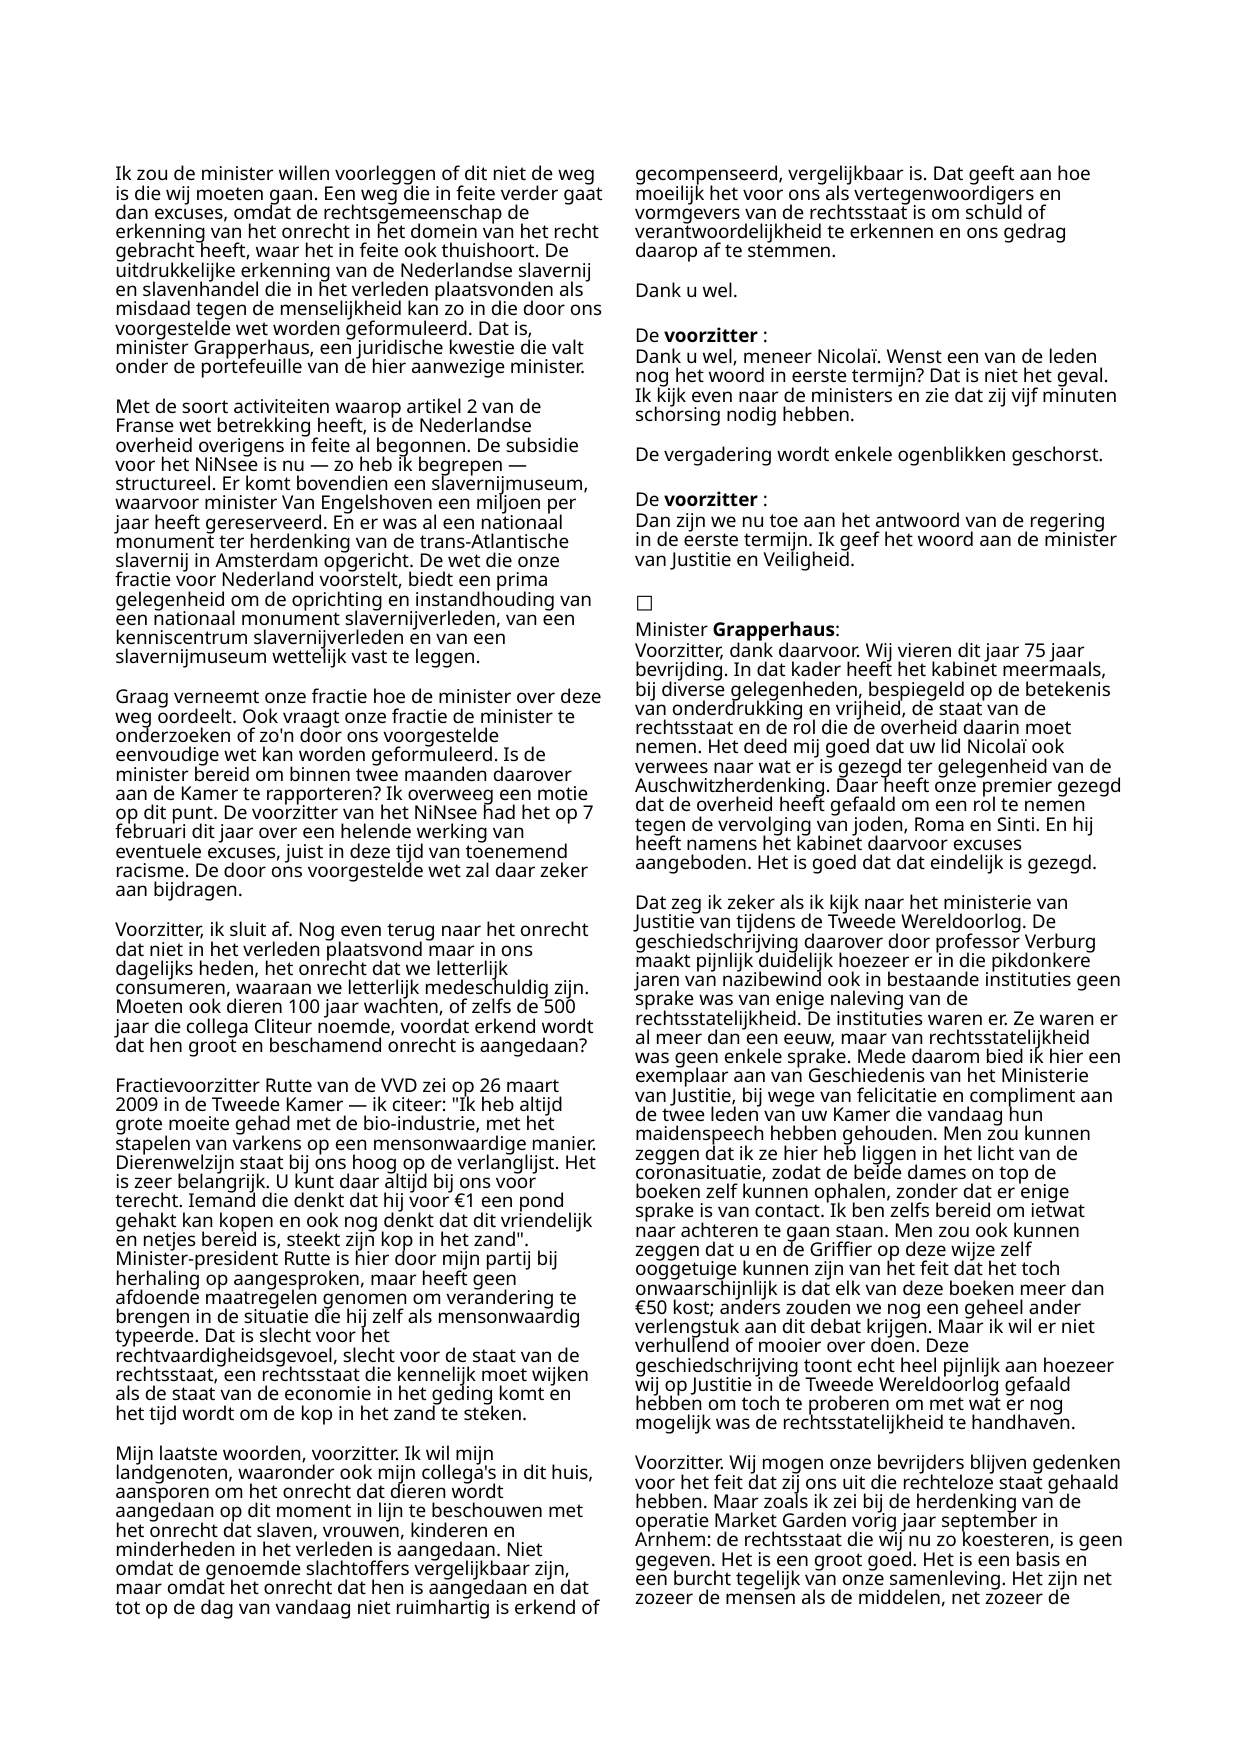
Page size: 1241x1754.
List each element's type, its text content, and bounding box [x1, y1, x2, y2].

text ⬜ [635, 591, 1125, 616]
text Dat zeg ik zeker als ik kijk naar het ministerie van Justitie van tijdens de Tweede Wereldoorlog. De geschiedschrijving daarover door professor Verburg maakt pijnlijk duidelijk hoezeer er in die pikdonkere jaren van nazibewind ook in bestaande instituties geen sprake was van enige naleving van de rechtsstatelijkheid. De instituties waren er. Ze waren er al meer dan een eeuw, maar van rechtsstatelijkheid was geen enkele sprake. Mede daarom bied ik hier een exemplaar aan van Geschiedenis van het Ministerie van Justitie, bij wege van felicitatie en compliment aan de twee leden van uw Kamer die vandaag hun maidenspeech hebben gehouden. Men zou kunnen zeggen dat ik ze hier heb liggen in het licht van de coronasituatie, zodat de beide dames on top de boeken zelf kunnen ophalen, zonder dat er enige sprake is van contact. Ik ben zelfs bereid om ietwat naar achteren te gaan staan. Men zou ook kunnen zeggen dat u en de Griffier op deze wijze zelf ooggetuige kunnen zijn van het feit dat het toch onwaarschijnlijk is dat elk van deze boeken meer dan €50 kost; anders zouden we nog een geheel ander verlengstuk aan dit debat krijgen. Maar ik wil er niet verhullend of mooier over doen. Deze geschiedschrijving toont echt heel pijnlijk aan hoezeer wij op Justitie in de Tweede Wereldoorlog gefaald hebben om toch te proberen om met wat er nog mogelijk was de rechtsstatelijkheid te handhaven. [635, 894, 1125, 1434]
text De vergadering wordt enkele ogenblikken geschorst. [635, 446, 1125, 465]
text Minister Grapperhaus: [635, 616, 1125, 642]
text Mijn laatste woorden, voorzitter. Ik wil mijn landgenoten, waaronder ook mijn collega's in dit huis, aansporen om het onrecht dat dieren wordt aangedaan op dit moment in lijn te beschouwen met het onrecht dat slaven, vrouwen, kinderen en minderheden in het verleden is aangedaan. Niet omdat de genoemde slachtoffers vergelijkbaar zijn, maar omdat het onrecht dat hen is aangedaan en dat tot op de dag van vandaag niet ruimhartig is erkend of [115, 1444, 605, 1618]
text Dank u wel, meneer Nicolaï. Wenst een van de leden nog het woord in eerste termijn? Dat is niet het geval. Ik kijk even naar de ministers en zie dat zij vijf minuten schorsing nodig hebben. [635, 348, 1125, 425]
text Met de soort activiteiten waarop artikel 2 van de Franse wet betrekking heeft, is de Nederlandse overheid overigens in feite al begonnen. De subsidie voor het NiNsee is nu — zo heb ik begrepen — structureel. Er komt bovendien een slavernijmuseum, waarvoor minister Van Engelshoven een miljoen per jaar heeft gereserveerd. En er was al een nationaal monument ter herdenking van de trans-Atlantische slavernij in Amsterdam opgericht. De wet die onze fractie voor Nederland voorstelt, biedt een prima gelegenheid om de oprichting en instandhouding van een nationaal monument slavernijverleden, van een kenniscentrum slavernijverleden en van een slavernijmuseum wettelijk vast te leggen. [115, 398, 605, 668]
text De voorzitter : [635, 486, 1125, 512]
text Voorzitter, ik sluit af. Nog even terug naar het onrecht dat niet in het verleden plaatsvond maar in ons dagelijks heden, het onrecht dat we letterlijk consumeren, waaraan we letterlijk medeschuldig zijn. Moeten ook dieren 100 jaar wachten, of zelfs de 500 jaar die collega Cliteur noemde, voordat erkend wordt dat hen groot en beschamend onrecht is aangedaan? [115, 921, 605, 1056]
text Fractievoorzitter Rutte van de VVD zei op 26 maart 2009 in de Tweede Kamer — ik citeer: "Ik heb altijd grote moeite gehad met de bio-industrie, met het stapelen van varkens op een mensonwaardige manier. Dierenwelzijn staat bij ons hoog op de verlanglijst. Het is zeer belangrijk. U kunt daar altijd bij ons voor terecht. Iemand die denkt dat hij voor €1 een pond gehakt kan kopen en ook nog denkt dat dit vriendelijk en netjes bereid is, steekt zijn kop in het zand". Minister-president Rutte is hier door mijn partij bij herhaling op aangesproken, maar heeft geen afdoende maatregelen genomen om verandering te brengen in de situatie die hij zelf als mensonwaardig typeerde. Dat is slecht voor het rechtvaardigheidsgevoel, slecht voor de staat van de rechtsstaat, een rechtsstaat die kennelijk moet wijken als de staat van de economie in het geding komt en het tijd wordt om de kop in het zand te steken. [115, 1077, 605, 1424]
text Voorzitter. Wij mogen onze bevrijders blijven gedenken voor het feit dat zij ons uit die rechteloze staat gehaald hebben. Maar zoals ik zei bij de herdenking van de operatie Market Garden vorig jaar september in Arnhem: de rechtsstaat die wij nu zo koesteren, is geen gegeven. Het is een groot goed. Het is een basis en een burcht tegelijk van onze samenleving. Het zijn net zozeer de mensen als de middelen, net zozeer de [635, 1454, 1125, 1608]
text Dan zijn we nu toe aan het antwoord van de regering in de eerste termijn. Ik geef het woord aan de minister van Justitie en Veiligheid. [635, 512, 1125, 570]
text gecompenseerd, vergelijkbaar is. Dat geeft aan hoe moeilijk het voor ons als vertegenwoordigers en vormgevers van de rechtsstaat is om schuld of verantwoordelijkheid te erkennen en ons gedrag daarop af te stemmen. [635, 165, 1125, 262]
text Ik zou de minister willen voorleggen of dit niet de weg is die wij moeten gaan. Een weg die in feite verder gaat dan excuses, omdat de rechtsgemeenschap de erkenning van het onrecht in het domein van het recht gebracht heeft, waar het in feite ook thuishoort. De uitdrukkelijke erkenning van de Nederlandse slavernij en slavenhandel die in het verleden plaatsvonden als misdaad tegen de menselijkheid kan zo in die door ons voorgestelde wet worden geformuleerd. Dat is, minister Grapperhaus, een juridische kwestie die valt onder de portefeuille van de hier aanwezige minister. [115, 165, 605, 377]
text De voorzitter : [635, 322, 1125, 348]
text Graag verneemt onze fractie hoe de minister over deze weg oordeelt. Ook vraagt onze fractie de minister te onderzoeken of zo'n door ons voorgestelde eenvoudige wet kan worden geformuleerd. Is de minister bereid om binnen twee maanden daarover aan de Kamer te rapporteren? Ik overweeg een motie op dit punt. De voorzitter van het NiNsee had het op 7 februari dit jaar over een helende werking van eventuele excuses, juist in deze tijd van toenemend racisme. De door ons voorgestelde wet zal daar zeker aan bijdragen. [115, 688, 605, 901]
text Voorzitter, dank daarvoor. Wij vieren dit jaar 75 jaar bevrijding. In dat kader heeft het kabinet meermaals, bij diverse gelegenheden, bespiegeld op de betekenis van onderdrukking en vrijheid, de staat van de rechtsstaat en de rol die de overheid daarin moet nemen. Het deed mij goed dat uw lid Nicolaï ook verwees naar wat er is gezegd ter gelegenheid van de Auschwitzherdenking. Daar heeft onze premier gezegd dat de overheid heeft gefaald om een rol te nemen tegen de vervolging van joden, Roma en Sinti. En hij heeft namens het kabinet daarvoor excuses aangeboden. Het is goed dat dat eindelijk is gezegd. [635, 642, 1125, 873]
text Dank u wel. [635, 282, 1125, 302]
